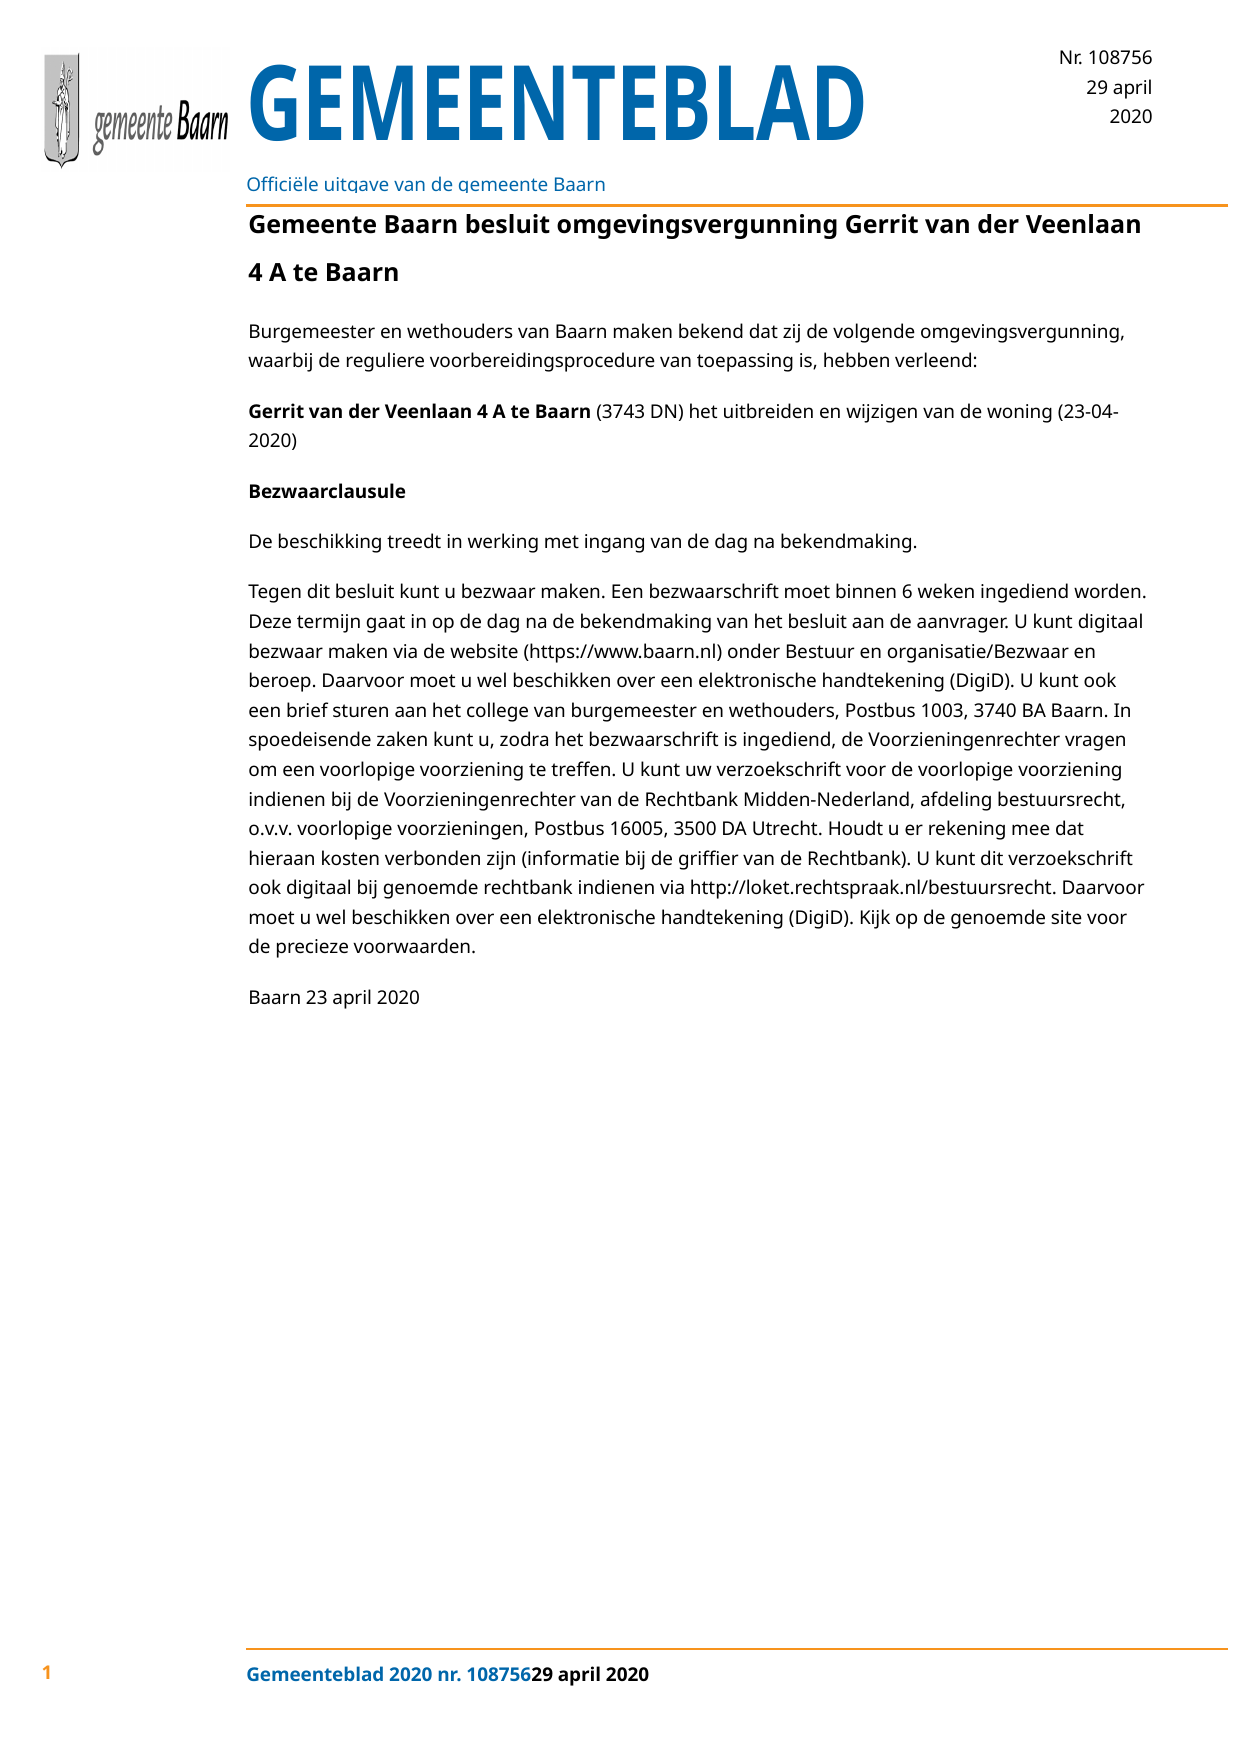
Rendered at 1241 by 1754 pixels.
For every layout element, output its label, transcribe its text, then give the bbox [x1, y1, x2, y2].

text Gemeente Baarn besluit omgevingsvergunning Gerrit van der Veenlaan 4 A te Baarn [248, 207, 1152, 288]
text Gerrit van der Veenlaan 4 A te Baarn (3743 DN) het uitbreiden en wijzigen van de woning (23-04-2020) [248, 398, 1152, 453]
text Bezwaarclausule [248, 478, 1152, 504]
text Burgemeester en wethouders van Baarn maken bekend dat zij de volgende omgevingsvergunning, waarbij de reguliere voorbereidingsprocedure van toepassing is, hebben verleend: [248, 318, 1152, 373]
text Baarn 23 april 2020 [248, 984, 1152, 1010]
picture [41, 47, 231, 172]
text De beschikking treedt in werking met ingang van de dag na bekendmaking. [248, 528, 1152, 554]
text Tegen dit besluit kunt u bezwaar maken. Een bezwaarschrift moet binnen 6 weken ingediend worden. Deze termijn gaat in op de dag na de bekendmaking van het besluit aan de aanvrager. U kunt digitaal bezwaar maken via de website (https://www.baarn.nl) onder Bestuur en organisatie/Bezwaar en beroep. Daarvoor moet u wel beschikken over een elektronische handtekening (DigiD). U kunt ook een brief sturen aan het college van burgemeester en wethouders, Postbus 1003, 3740 BA Baarn. In spoedeisende zaken kunt u, zodra het bezwaarschrift is ingediend, de Voorzieningenrechter vragen om een voorlopige voorziening te treffen. U kunt uw verzoekschrift voor de voorlopige voorziening indienen bij de Voorzieningenrechter van de Rechtbank Midden-Nederland, afdeling bestuursrecht, o.v.v. voorlopige voorzieningen, Postbus 16005, 3500 DA Utrecht. Houdt u er rekening mee dat hieraan kosten verbonden zijn (informatie bij de griffier van de Rechtbank). U kunt dit verzoekschrift ook digitaal bij genoemde rechtbank indienen via http://loket.rechtspraak.nl/bestuursrecht. Daarvoor moet u wel beschikken over een elektronische handtekening (DigiD). Kijk op de genoemde site voor de precieze voorwaarden. [248, 579, 1152, 959]
